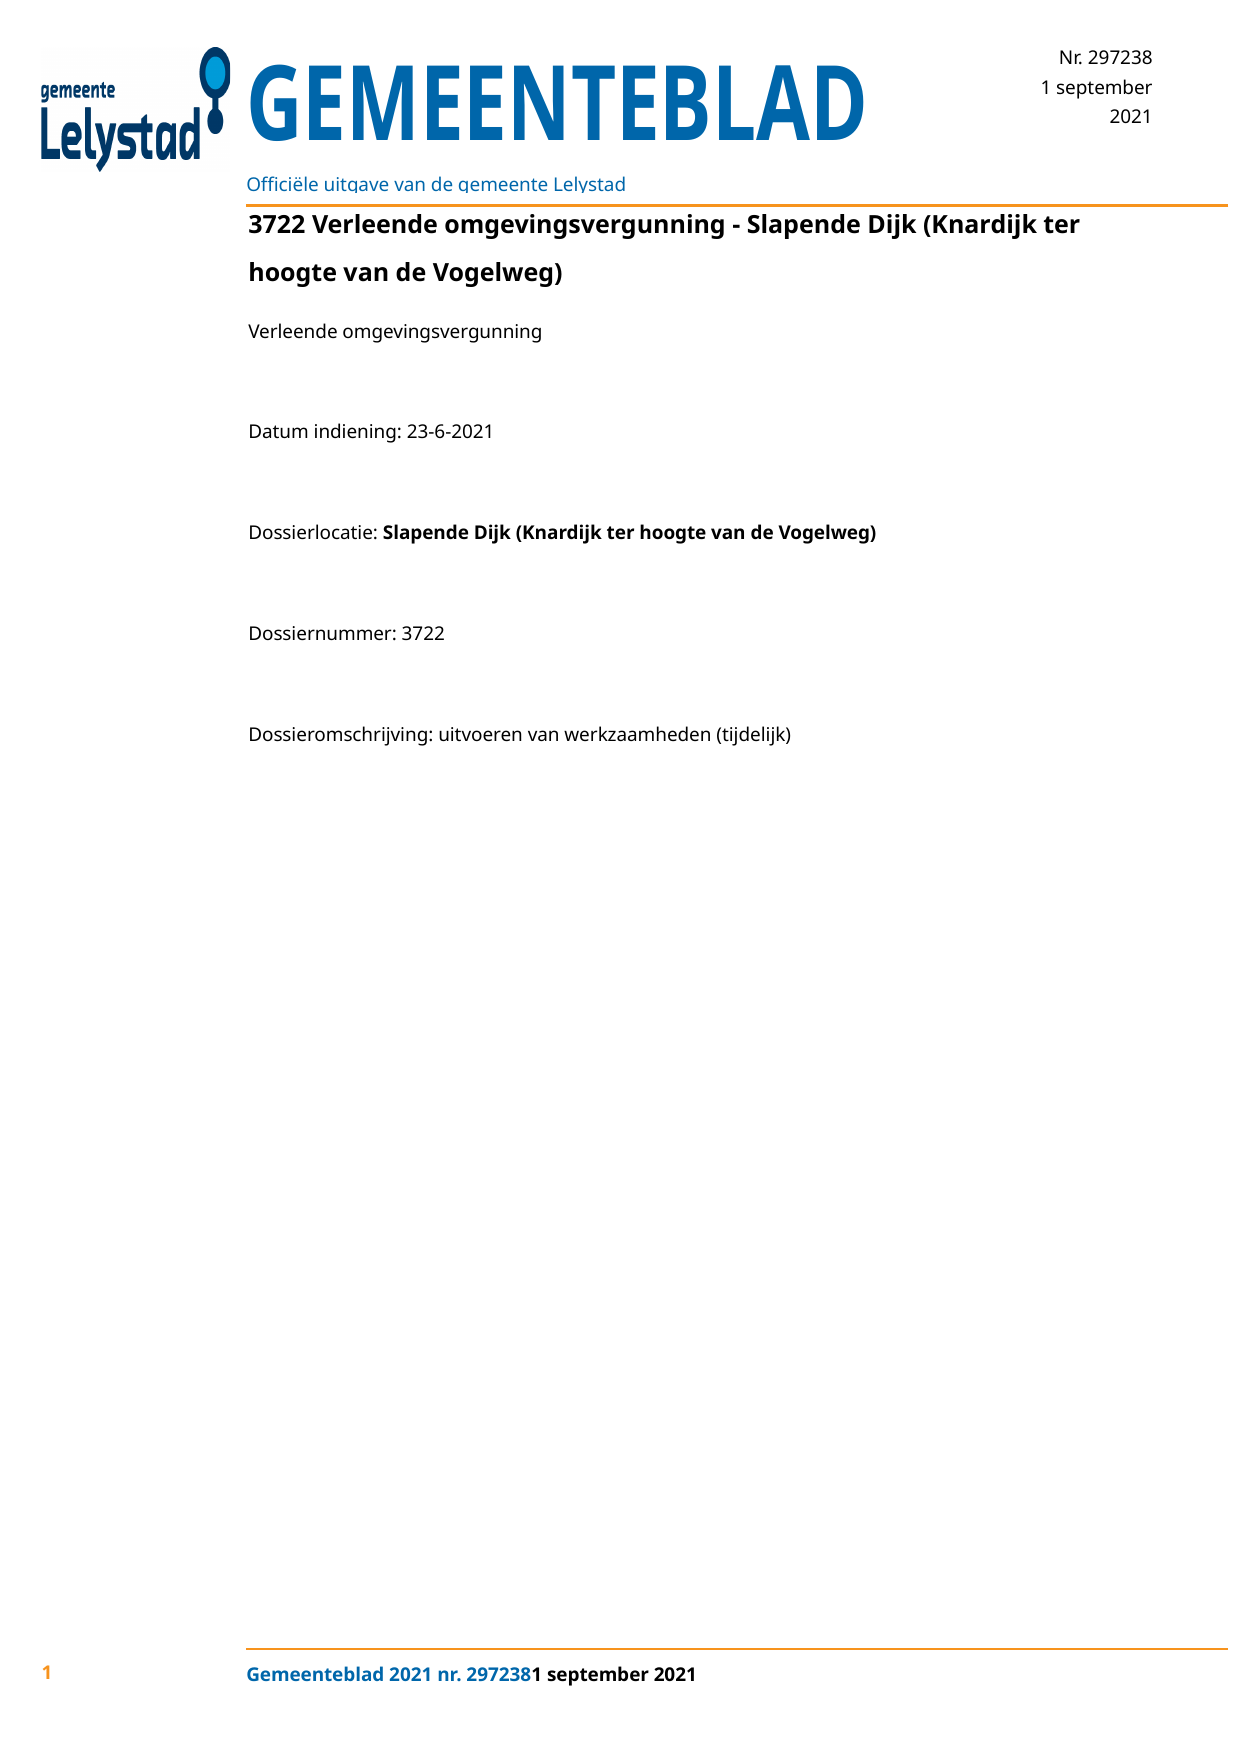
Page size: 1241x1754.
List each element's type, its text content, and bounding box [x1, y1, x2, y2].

text 3722 Verleende omgevingsvergunning - Slapende Dijk (Knardijk ter hoogte van de Vogelweg) [248, 207, 1152, 288]
text Datum indiening: 23-6-2021 [248, 419, 1152, 444]
text Dossierlocatie: Slapende Dijk (Knardijk ter hoogte van de Vogelweg) [248, 519, 1152, 545]
text Dossiernummer: 3722 [248, 620, 1152, 646]
text Verleende omgevingsvergunning [248, 318, 1152, 344]
text Dossieromschrijving: uitvoeren van werkzaamheden (tijdelijk) [248, 721, 1152, 747]
picture [41, 47, 231, 172]
